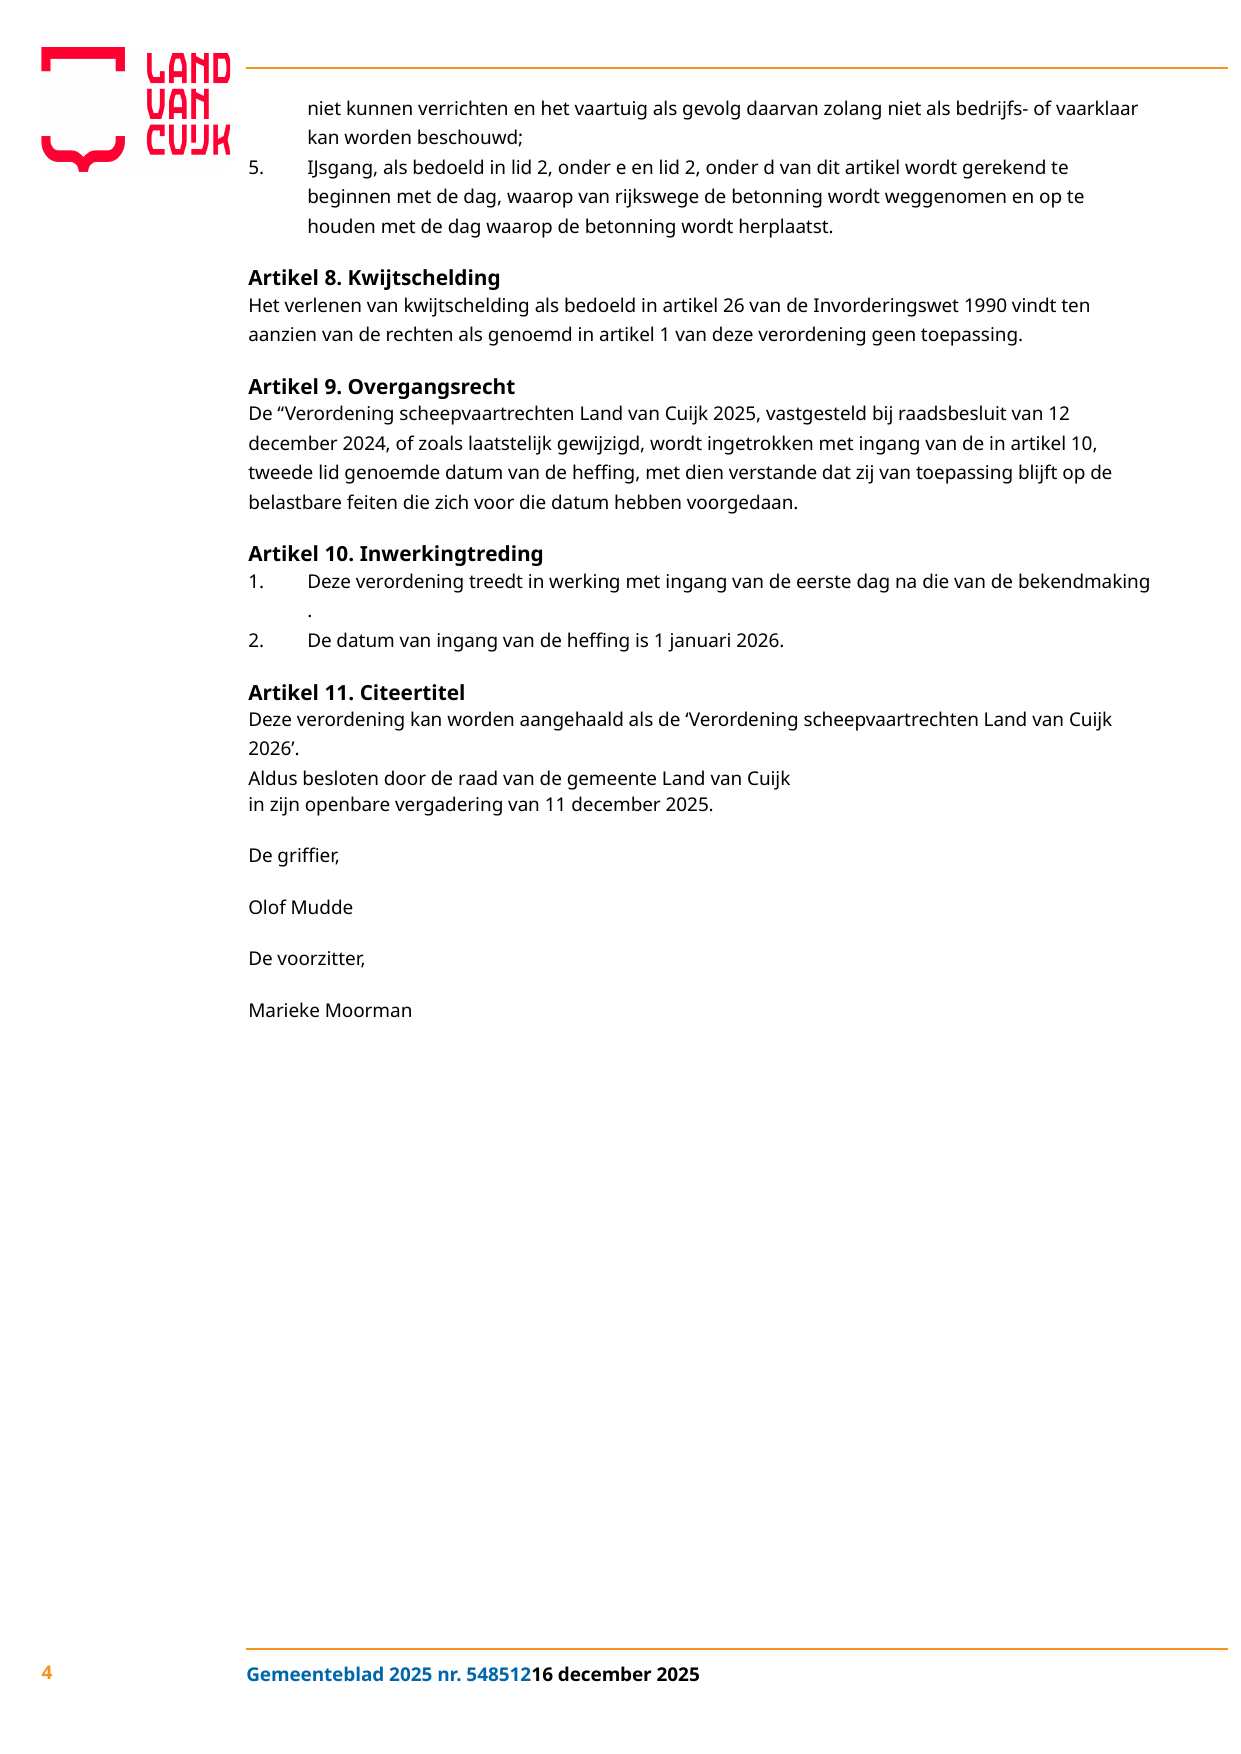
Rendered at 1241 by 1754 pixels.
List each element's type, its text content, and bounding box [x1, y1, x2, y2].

text Artikel 8. Kwijtschelding [248, 263, 1152, 292]
list De datum van ingang van de heffing is 1 januari 2026. [248, 627, 1152, 653]
list IJsgang, als bedoeld in lid 2, onder e en lid 2, onder d van dit artikel wordt gerekend te beginnen met de dag, waarop van rijkswege de betonning wordt weggenomen en op te houden met de dag waarop de betonning wordt herplaatst. [248, 154, 1152, 239]
list niet kunnen verrichten en het vaartuig als gevolg daarvan zolang niet als bedrijfs- of vaarklaar kan worden beschouwd; [248, 95, 1152, 150]
text De voorzitter, [248, 945, 1152, 971]
text Deze verordening kan worden aangehaald als de ‘Verordening scheepvaartrechten Land van Cuijk 2026’. [248, 706, 1152, 761]
list Deze verordening treedt in werking met ingang van de eerste dag na die van de bekendmaking . [248, 568, 1152, 623]
text in zijn openbare vergadering van 11 december 2025. [248, 791, 1152, 817]
text Olof Mudde [248, 894, 1152, 919]
picture [41, 47, 231, 172]
text Artikel 9. Overgangsrecht [248, 372, 1152, 400]
text De griffier, [248, 842, 1152, 868]
text Artikel 10. Inwerkingtreding [248, 539, 1152, 568]
text Marieke Moorman [248, 997, 1152, 1022]
text De “Verordening scheepvaartrechten Land van Cuijk 2025, vastgesteld bij raadsbesluit van 12 december 2024, of zoals laatstelijk gewijzigd, wordt ingetrokken met ingang van de in artikel 10, tweede lid genoemde datum van de heffing, met dien verstande dat zij van toepassing blijft op de belastbare feiten die zich voor die datum hebben voorgedaan. [248, 400, 1152, 515]
text Artikel 11. Citeertitel [248, 678, 1152, 706]
text Het verlenen van kwijtschelding als bedoeld in artikel 26 van de Invorderingswet 1990 vindt ten aanzien van de rechten als genoemd in artikel 1 van deze verordening geen toepassing. [248, 292, 1152, 347]
text Aldus besloten door de raad van de gemeente Land van Cuijk [248, 765, 1152, 791]
